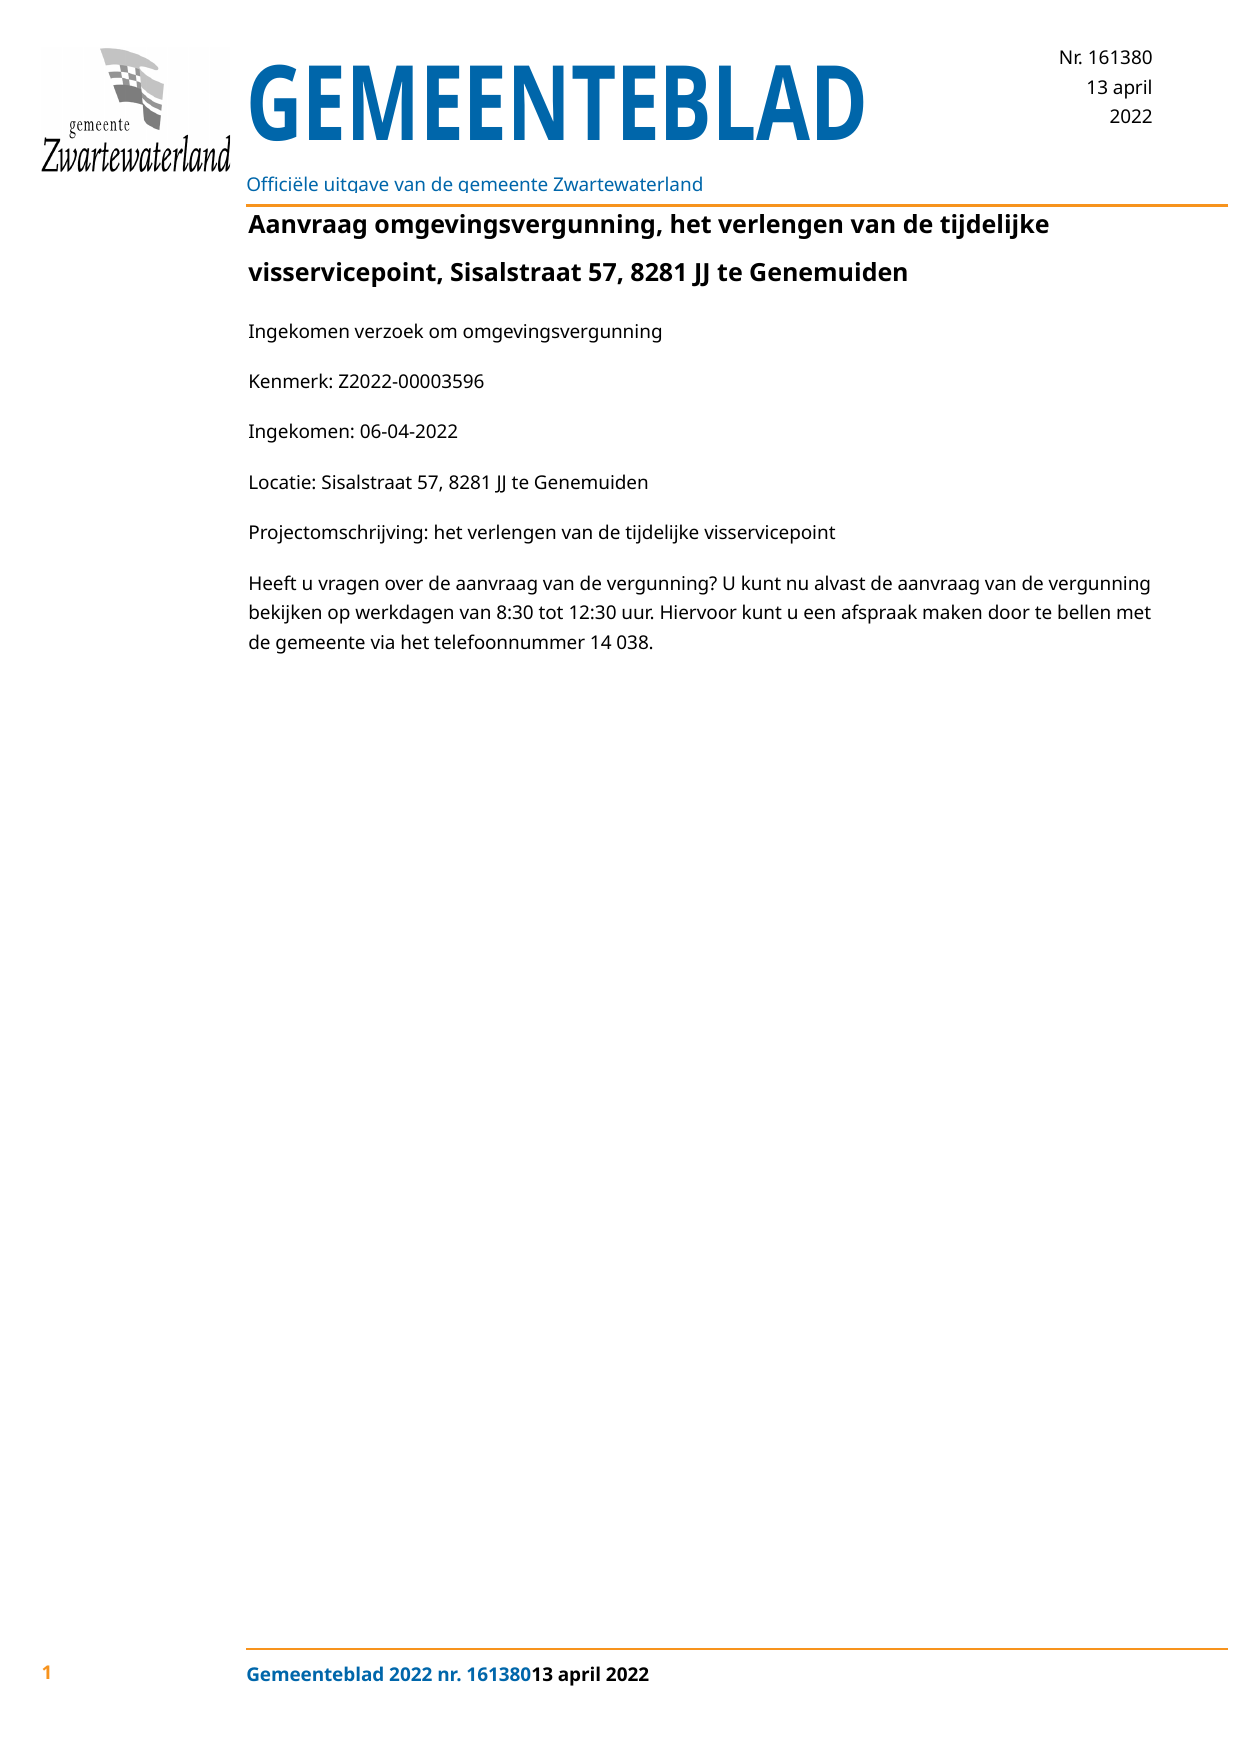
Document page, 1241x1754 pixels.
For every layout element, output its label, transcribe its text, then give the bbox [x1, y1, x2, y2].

text Ingekomen: 06-04-2022 [248, 419, 1152, 444]
text Heeft u vragen over de aanvraag van de vergunning? U kunt nu alvast de aanvraag van de vergunning bekijken op werkdagen van 8:30 tot 12:30 uur. Hiervoor kunt u een afspraak maken door te bellen met de gemeente via het telefoonnummer 14 038. [248, 570, 1152, 655]
text Ingekomen verzoek om omgevingsvergunning [248, 318, 1152, 344]
text Locatie: Sisalstraat 57, 8281 JJ te Genemuiden [248, 469, 1152, 495]
text Aanvraag omgevingsvergunning, het verlengen van de tijdelijke visservicepoint, Sisalstraat 57, 8281 JJ te Genemuiden [248, 207, 1152, 288]
picture [41, 47, 231, 172]
text Kenmerk: Z2022-00003596 [248, 368, 1152, 394]
text Projectomschrijving: het verlengen van de tijdelijke visservicepoint [248, 519, 1152, 545]
